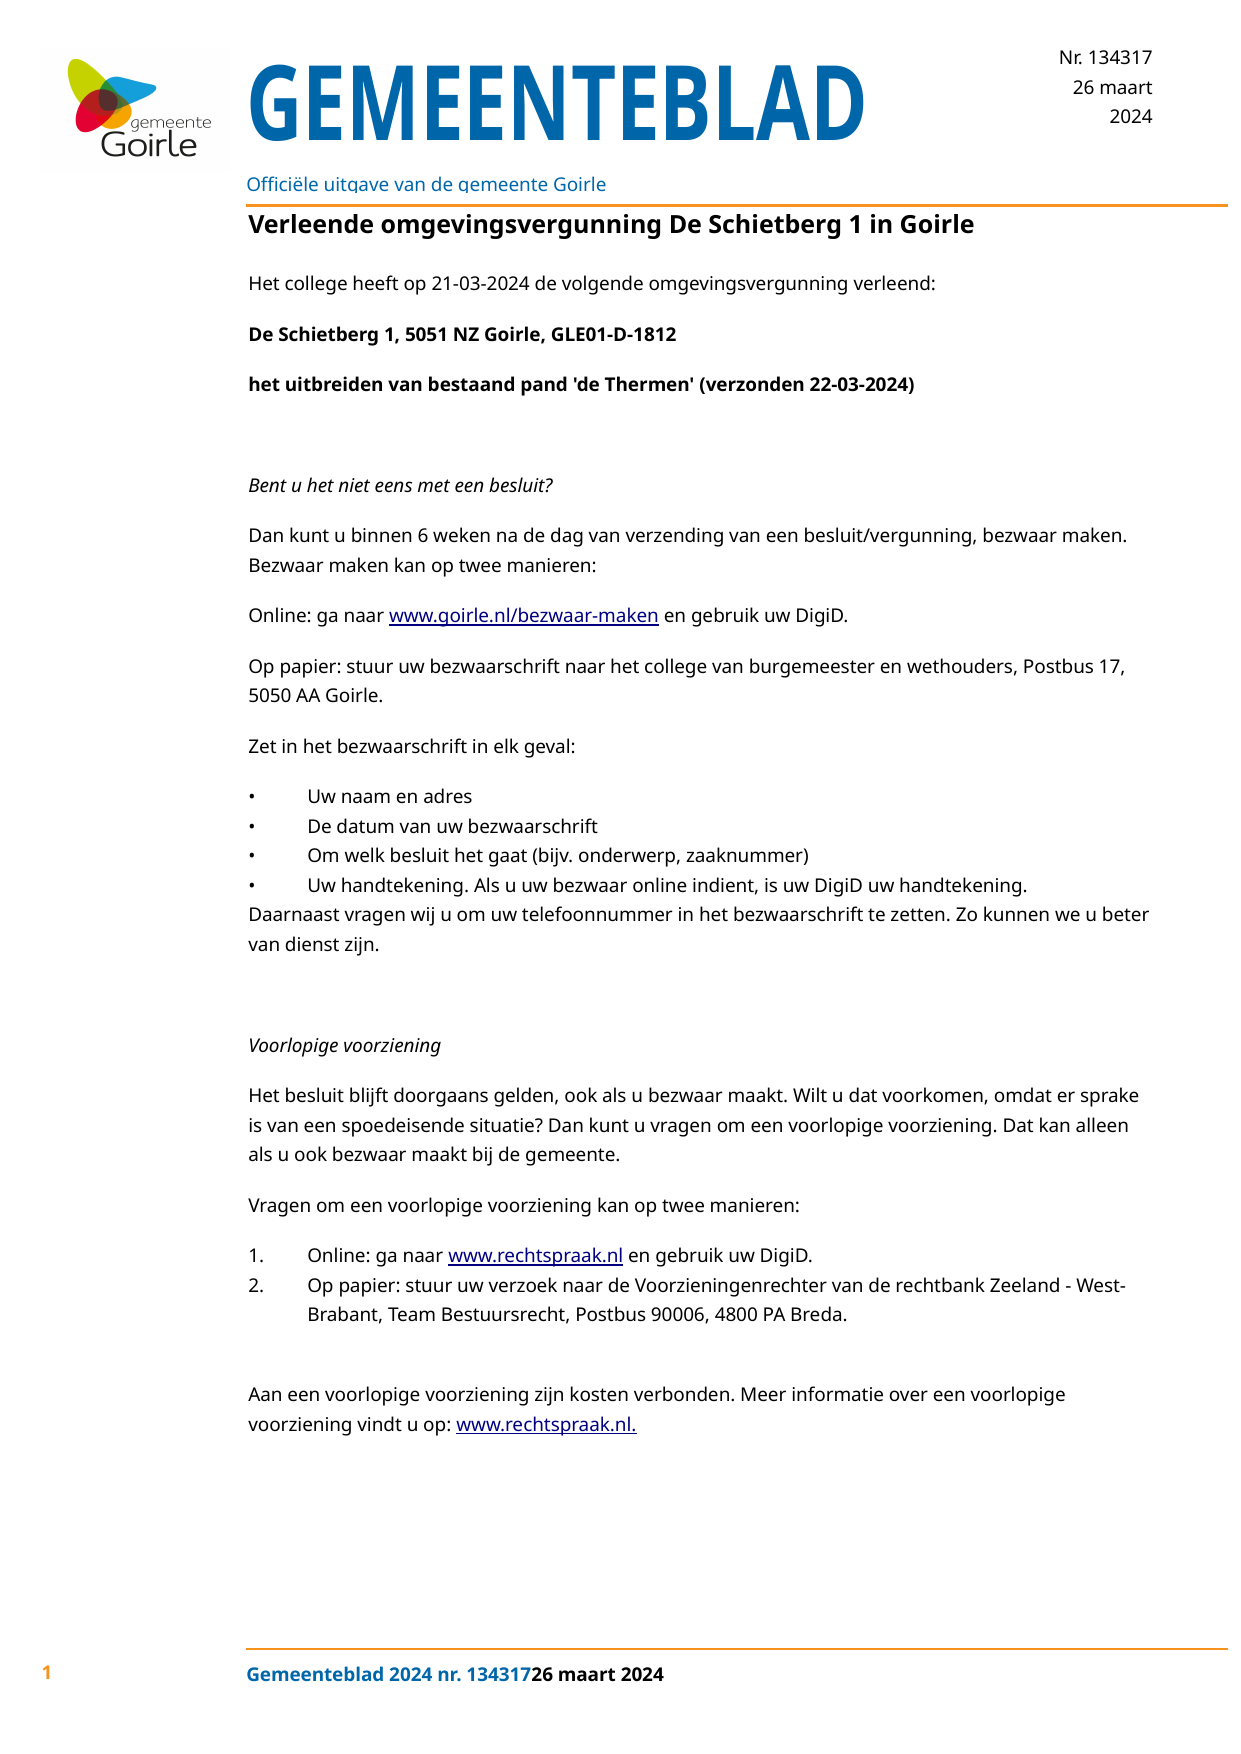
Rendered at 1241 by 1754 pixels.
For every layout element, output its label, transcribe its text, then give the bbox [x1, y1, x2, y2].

text Daarnaast vragen wij u om uw telefoonnummer in het bezwaarschrift te zetten. Zo kunnen we u beter van dienst zijn. [248, 902, 1152, 957]
list Uw naam en adres [248, 783, 1152, 809]
text Vragen om een voorlopige voorziening kan op twee manieren: [248, 1192, 1152, 1218]
text Het college heeft op 21-03-2024 de volgende omgevingsvergunning verleend: [248, 270, 1152, 296]
text Bent u het niet eens met een besluit? [248, 472, 1152, 498]
text Het besluit blijft doorgaans gelden, ook als u bezwaar maakt. Wilt u dat voorkomen, omdat er sprake is van een spoedeisende situatie? Dan kunt u vragen om een voorlopige voorziening. Dat kan alleen als u ook bezwaar maakt bij de gemeente. [248, 1082, 1152, 1167]
text Voorlopige voorziening [248, 1032, 1152, 1058]
list Online: ga naar www.rechtspraak.nl en gebruik uw DigiD. [248, 1242, 1152, 1268]
text het uitbreiden van bestaand pand 'de Thermen' (verzonden 22-03-2024) [248, 371, 1152, 397]
picture [41, 47, 231, 172]
list Om welk besluit het gaat (bijv. onderwerp, zaaknummer) [248, 842, 1152, 868]
list De datum van uw bezwaarschrift [248, 813, 1152, 838]
list Uw handtekening. Als u uw bezwaar online indient, is uw DigiD uw handtekening. [248, 872, 1152, 898]
text Verleende omgevingsvergunning De Schietberg 1 in Goirle [248, 207, 1152, 241]
text Op papier: stuur uw bezwaarschrift naar het college van burgemeester en wethouders, Postbus 17, 5050 AA Goirle. [248, 653, 1152, 708]
list Op papier: stuur uw verzoek naar de Voorzieningenrechter van de rechtbank Zeeland - West-Brabant, Team Bestuursrecht, Postbus 90006, 4800 PA Breda. [248, 1272, 1152, 1327]
text Zet in het bezwaarschrift in elk geval: [248, 733, 1152, 758]
text Aan een voorlopige voorziening zijn kosten verbonden. Meer informatie over een voorlopige voorziening vindt u op: www.rechtspraak.nl. [248, 1382, 1152, 1437]
text Online: ga naar www.goirle.nl/bezwaar-maken en gebruik uw DigiD. [248, 602, 1152, 628]
text Dan kunt u binnen 6 weken na de dag van verzending van een besluit/vergunning, bezwaar maken. Bezwaar maken kan op twee manieren: [248, 522, 1152, 578]
text De Schietberg 1, 5051 NZ Goirle, GLE01-D-1812 [248, 321, 1152, 346]
